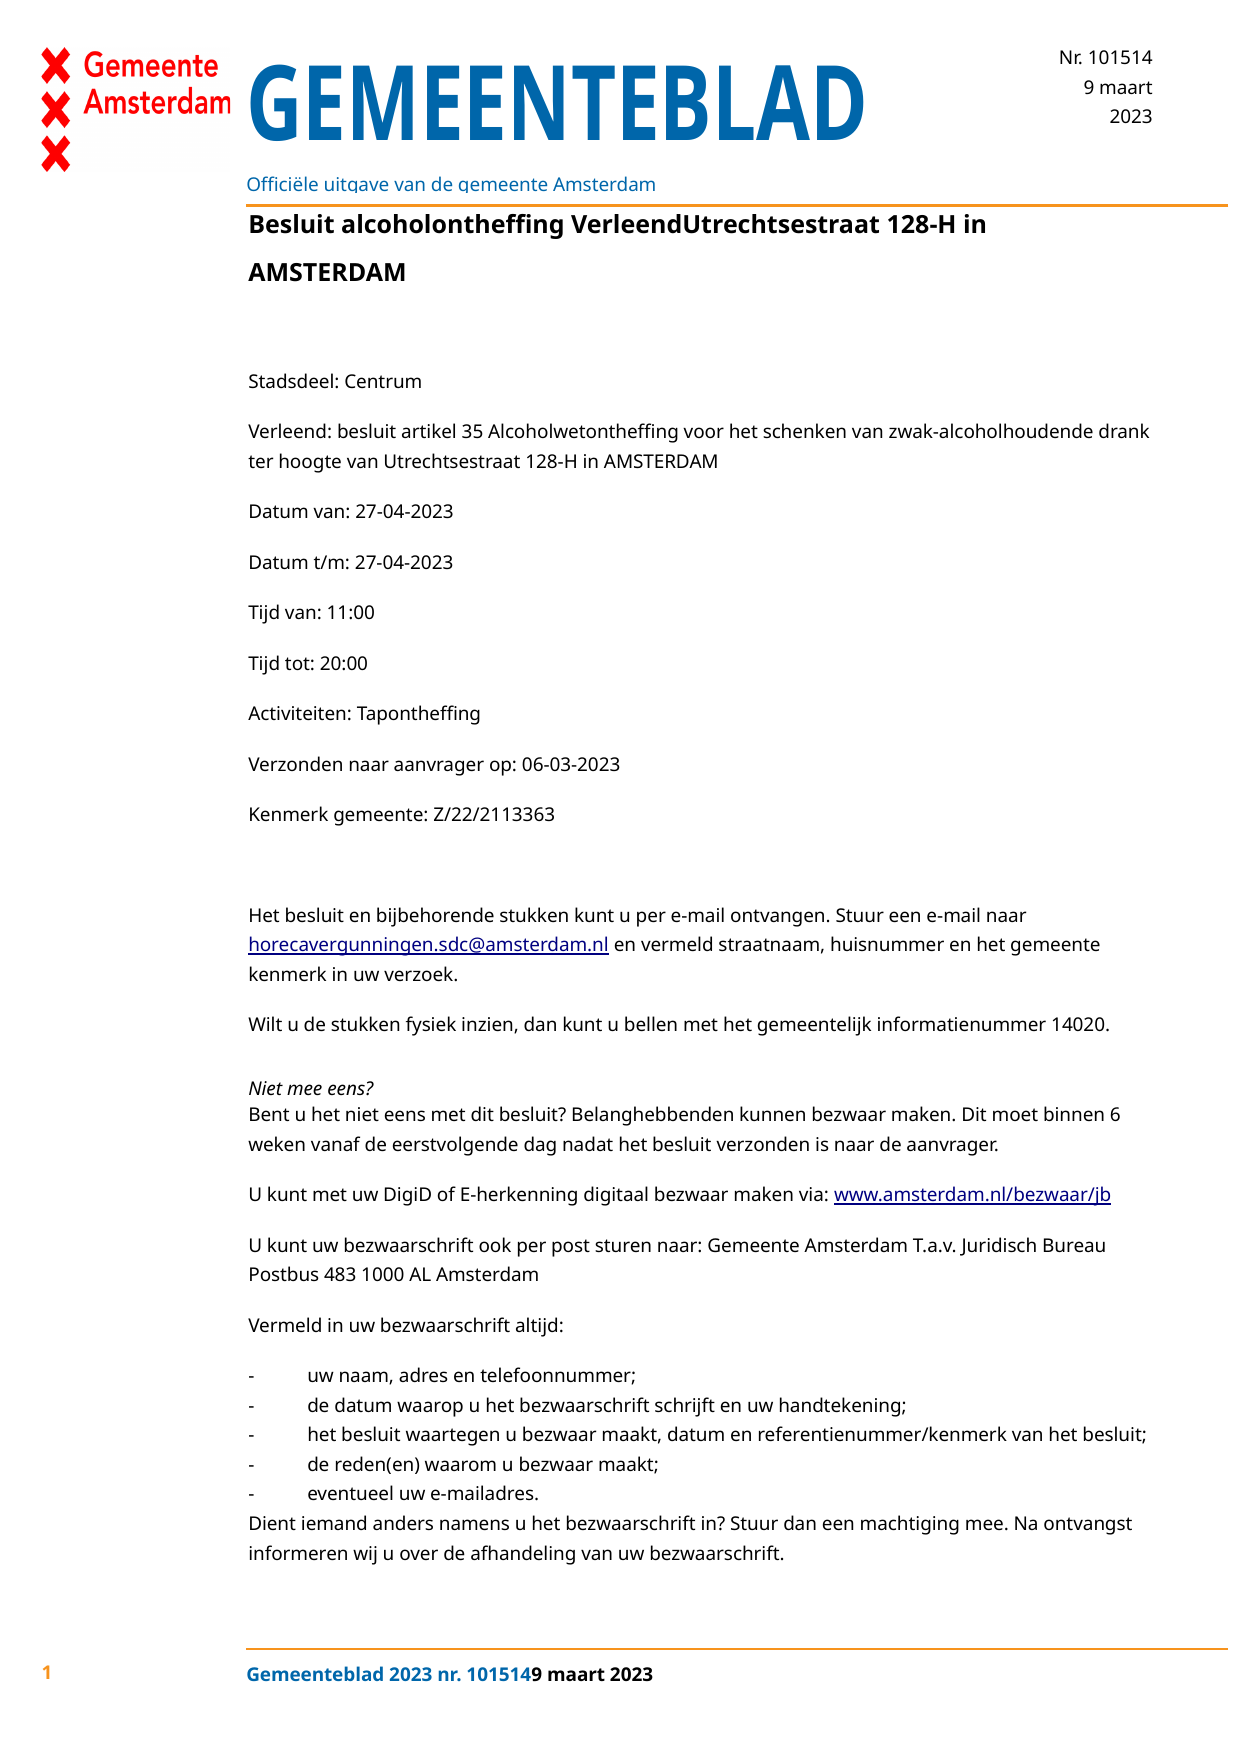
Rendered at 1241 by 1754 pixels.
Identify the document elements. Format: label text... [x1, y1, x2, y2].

list de datum waarop u het bezwaarschrift schrijft en uw handtekening; [248, 1392, 1152, 1417]
list uw naam, adres en telefoonnummer; [248, 1362, 1152, 1388]
text Besluit alcoholontheffing VerleendUtrechtsestraat 128-H in AMSTERDAM [248, 207, 1152, 288]
list het besluit waartegen u bezwaar maakt, datum en referentienummer/kenmerk van het besluit; [248, 1421, 1152, 1447]
text Dient iemand anders namens u het bezwaarschrift in? Stuur dan een machtiging mee. Na ontvangst informeren wij u over de afhandeling van uw bezwaarschrift. [248, 1510, 1152, 1565]
text Niet mee eens? [248, 1076, 1152, 1101]
text Bent u het niet eens met dit besluit? Belanghebbenden kunnen bezwaar maken. Dit moet binnen 6 weken vanaf de eerstvolgende dag nadat het besluit verzonden is naar de aanvrager. [248, 1101, 1152, 1157]
text Kenmerk gemeente: Z/22/2113363 [248, 801, 1152, 827]
text Stadsdeel: Centrum [248, 368, 1152, 394]
text Tijd tot: 20:00 [248, 650, 1152, 676]
text Datum t/m: 27-04-2023 [248, 549, 1152, 575]
text Het besluit en bijbehorende stukken kunt u per e-mail ontvangen. Stuur een e-mail naar horecavergunningen.sdc@amsterdam.nl en vermeld straatnaam, huisnummer en het gemeente kenmerk in uw verzoek. [248, 902, 1152, 987]
picture [41, 47, 231, 172]
text Verzonden naar aanvrager op: 06-03-2023 [248, 751, 1152, 777]
text U kunt met uw DigiD of E-herkenning digitaal bezwaar maken via: www.amsterdam.nl/bezwaar/jb [248, 1181, 1152, 1207]
text Vermeld in uw bezwaarschrift altijd: [248, 1312, 1152, 1337]
text Datum van: 27-04-2023 [248, 499, 1152, 524]
text Wilt u de stukken fysiek inzien, dan kunt u bellen met het gemeentelijk informatienummer 14020. [248, 1012, 1152, 1037]
text Tijd van: 11:00 [248, 599, 1152, 625]
text U kunt uw bezwaarschrift ook per post sturen naar: Gemeente Amsterdam T.a.v. Juridisch Bureau Postbus 483 1000 AL Amsterdam [248, 1232, 1152, 1287]
list de reden(en) waarom u bezwaar maakt; [248, 1451, 1152, 1477]
text Verleend: besluit artikel 35 Alcoholwetontheffing voor het schenken van zwak-alcoholhoudende drank ter hoogte van Utrechtsestraat 128-H in AMSTERDAM [248, 419, 1152, 474]
list eventueel uw e-mailadres. [248, 1481, 1152, 1506]
text Activiteiten: Tapontheffing [248, 700, 1152, 726]
